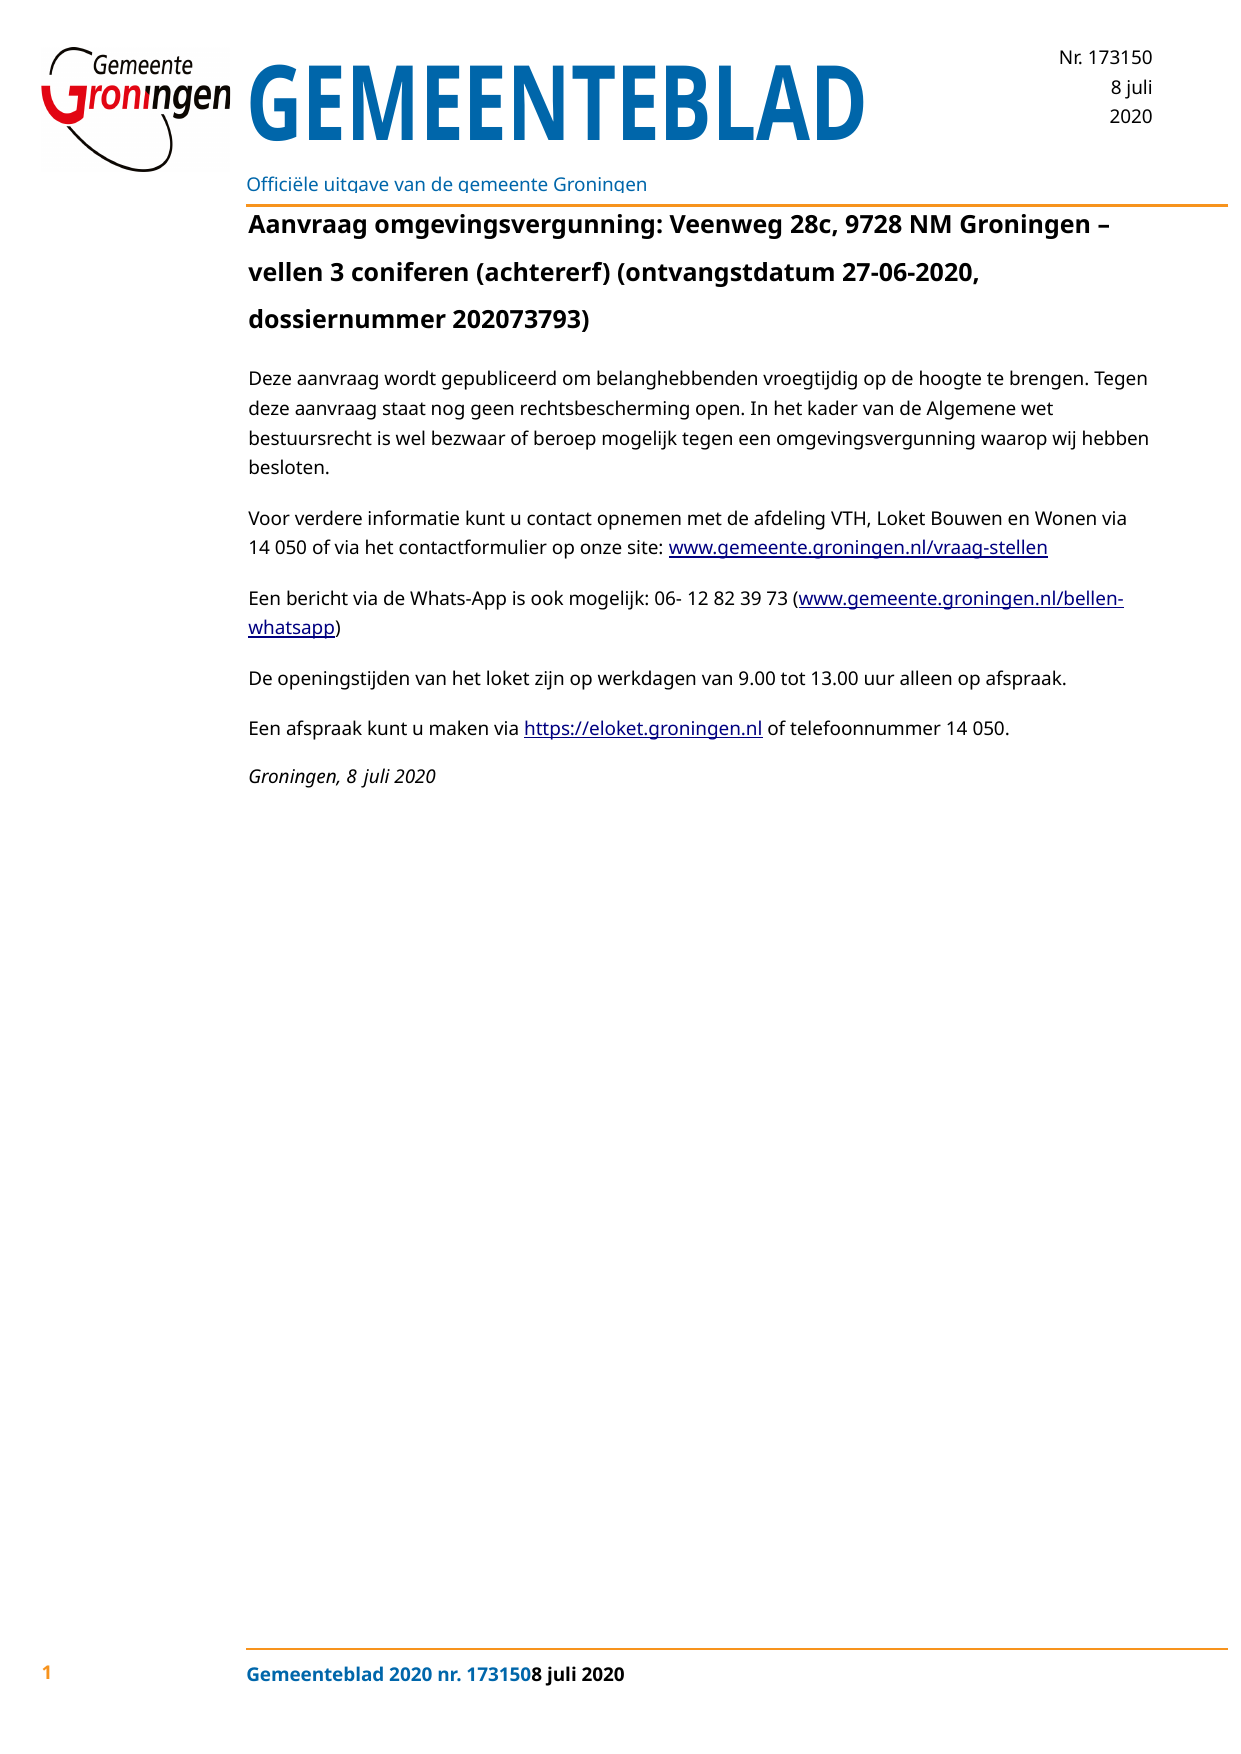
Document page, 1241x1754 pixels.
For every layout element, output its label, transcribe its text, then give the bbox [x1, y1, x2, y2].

text Een bericht via de Whats-App is ook mogelijk: 06- 12 82 39 73 (www.gemeente.groningen.nl/bellen-whatsapp) [248, 585, 1152, 640]
text Groningen, 8 juli 2020 [248, 763, 1152, 789]
picture [41, 47, 231, 172]
text Aanvraag omgevingsvergunning: Veenweg 28c, 9728 NM Groningen – vellen 3 coniferen (achtererf) (ontvangstdatum 27-06-2020, dossiernummer 202073793) [248, 207, 1152, 336]
text Een afspraak kunt u maken via https://eloket.groningen.nl of telefoonnummer 14 050. [248, 715, 1152, 741]
text De openingstijden van het loket zijn op werkdagen van 9.00 tot 13.00 uur alleen op afspraak. [248, 665, 1152, 690]
text Voor verdere informatie kunt u contact opnemen met de afdeling VTH, Loket Bouwen en Wonen via 14 050 of via het contactformulier op onze site: www.gemeente.groningen.nl/vraag-stellen [248, 505, 1152, 560]
text Deze aanvraag wordt gepubliceerd om belanghebbenden vroegtijdig op de hoogte te brengen. Tegen deze aanvraag staat nog geen rechtsbescherming open. In het kader van de Algemene wet bestuursrecht is wel bezwaar of beroep mogelijk tegen een omgevingsvergunning waarop wij hebben besloten. [248, 366, 1152, 480]
